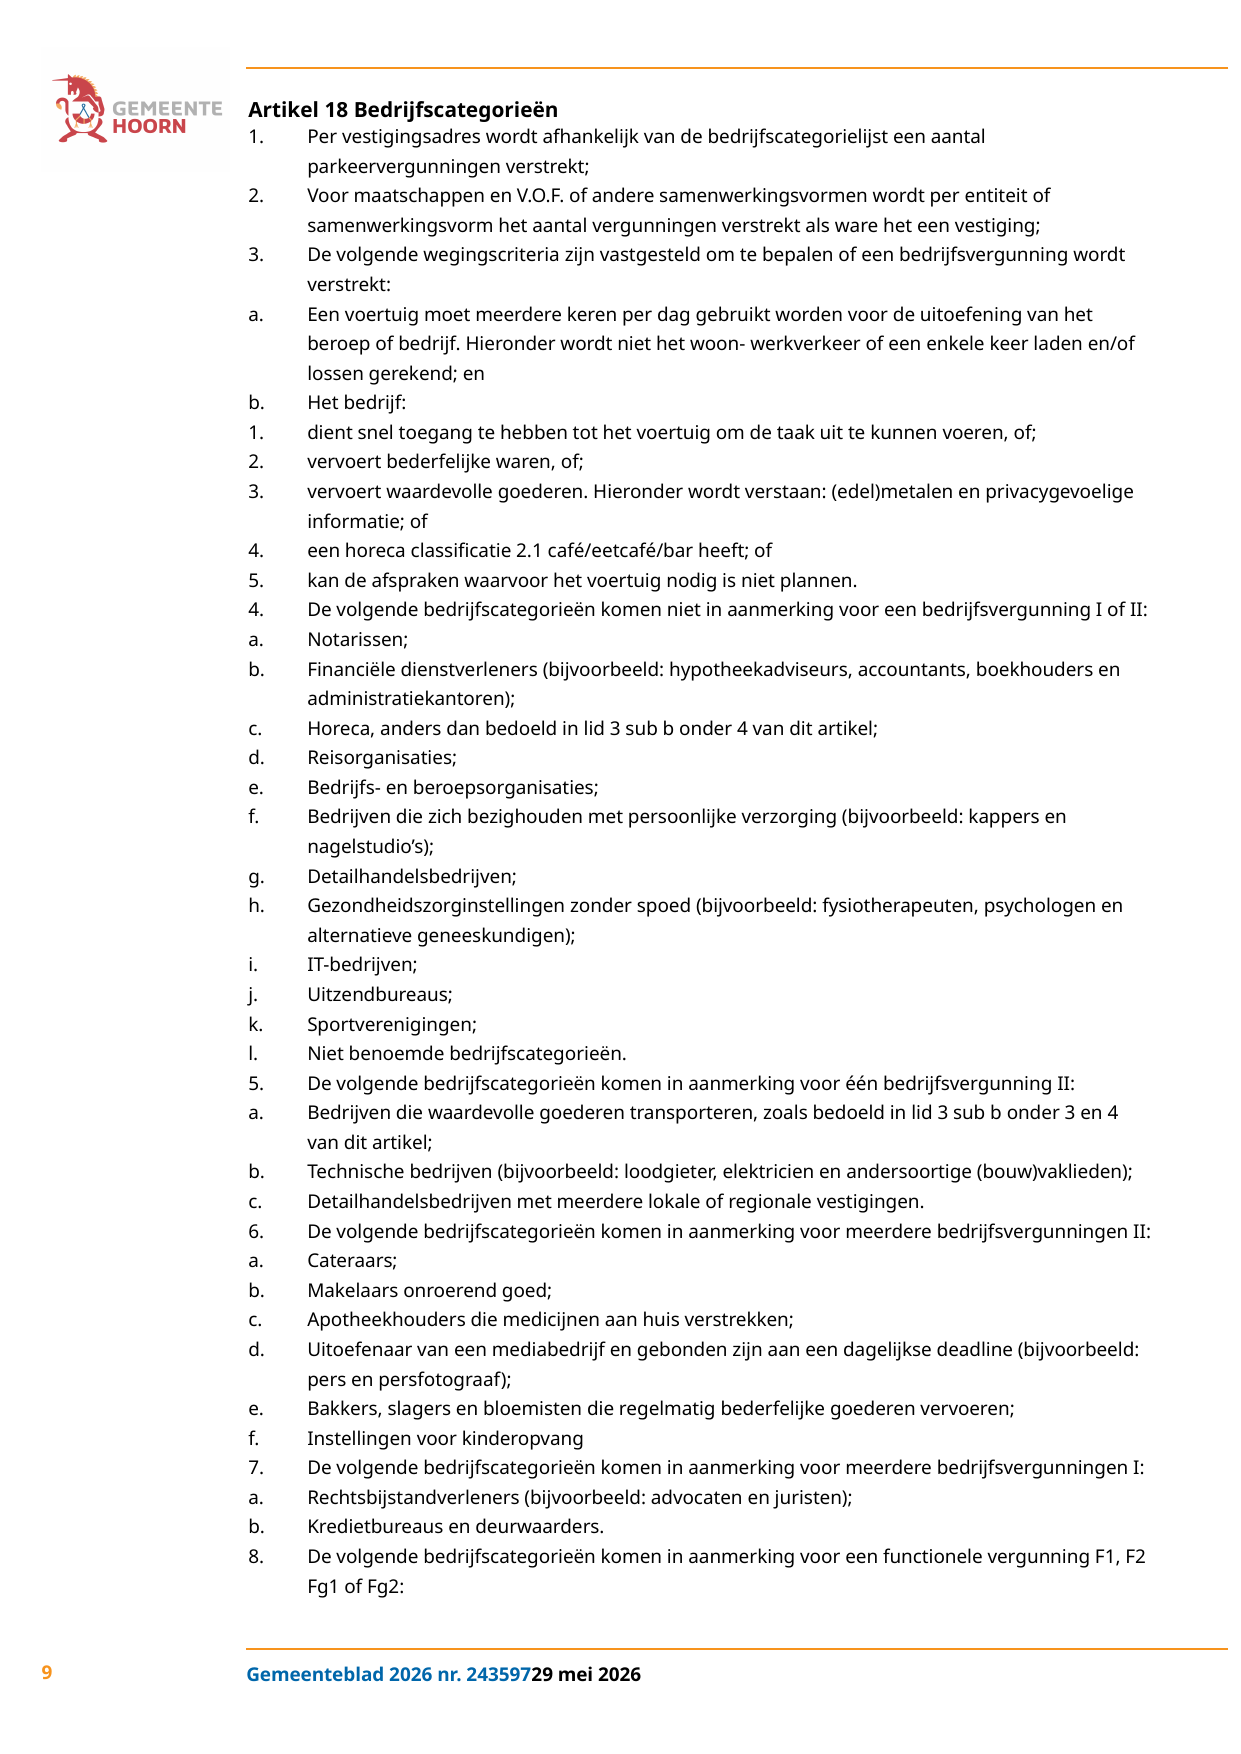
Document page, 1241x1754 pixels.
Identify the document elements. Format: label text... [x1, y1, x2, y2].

list Financiële dienstverleners (bijvoorbeeld: hypotheekadviseurs, accountants, boekhouders en administratiekantoren); [248, 656, 1152, 711]
list Bakkers, slagers en bloemisten die regelmatig bederfelijke goederen vervoeren; [248, 1395, 1152, 1421]
list Apotheekhouders die medicijnen aan huis verstrekken; [248, 1307, 1152, 1332]
list Kredietbureaus en deurwaarders. [248, 1514, 1152, 1539]
list Detailhandelsbedrijven met meerdere lokale of regionale vestigingen. [248, 1188, 1152, 1214]
list Cateraars; [248, 1247, 1152, 1273]
list Uitzendbureaus; [248, 981, 1152, 1007]
list Een voertuig moet meerdere keren per dag gebruikt worden voor de uitoefening van het beroep of bedrijf. Hieronder wordt niet het woon- werkverkeer of een enkele keer laden en/of lossen gerekend; en [248, 301, 1152, 386]
list Uitoefenaar van een mediabedrijf en gebonden zijn aan een dagelijkse deadline (bijvoorbeeld: pers en persfotograaf); [248, 1336, 1152, 1391]
list De volgende bedrijfscategorieën komen in aanmerking voor meerdere bedrijfsvergunningen II: [248, 1218, 1152, 1243]
list Detailhandelsbedrijven; [248, 863, 1152, 888]
list kan de afspraken waarvoor het voertuig nodig is niet plannen. [248, 567, 1152, 593]
list Sportverenigingen; [248, 1011, 1152, 1036]
list De volgende bedrijfscategorieën komen in aanmerking voor één bedrijfsvergunning II: [248, 1070, 1152, 1096]
list Gezondheidszorginstellingen zonder spoed (bijvoorbeeld: fysiotherapeuten, psychologen en alternatieve geneeskundigen); [248, 892, 1152, 948]
list De volgende wegingscriteria zijn vastgesteld om te bepalen of een bedrijfsvergunning wordt verstrekt: [248, 242, 1152, 297]
list Niet benoemde bedrijfscategorieën. [248, 1040, 1152, 1066]
list Technische bedrijven (bijvoorbeeld: loodgieter, elektricien en andersoortige (bouw)vaklieden); [248, 1159, 1152, 1184]
list De volgende bedrijfscategorieën komen in aanmerking voor meerdere bedrijfsvergunningen I: [248, 1454, 1152, 1480]
picture [41, 47, 231, 172]
list Instellingen voor kinderopvang [248, 1425, 1152, 1451]
list Makelaars onroerend goed; [248, 1277, 1152, 1303]
list een horeca classificatie 2.1 café/eetcafé/bar heeft; of [248, 537, 1152, 563]
list Horeca, anders dan bedoeld in lid 3 sub b onder 4 van dit artikel; [248, 715, 1152, 741]
list Het bedrijf: [248, 389, 1152, 415]
list IT-bedrijven; [248, 952, 1152, 977]
list Notarissen; [248, 626, 1152, 652]
list vervoert waardevolle goederen. Hieronder wordt verstaan: (edel)metalen en privacygevoelige informatie; of [248, 478, 1152, 533]
list De volgende bedrijfscategorieën komen in aanmerking voor een functionele vergunning F1, F2 Fg1 of Fg2: [248, 1543, 1152, 1598]
list De volgende bedrijfscategorieën komen niet in aanmerking voor een bedrijfsvergunning I of II: [248, 597, 1152, 622]
text Artikel 18 Bedrijfscategorieën [248, 95, 1152, 123]
list vervoert bederfelijke waren, of; [248, 449, 1152, 474]
list Voor maatschappen en V.O.F. of andere samenwerkingsvormen wordt per entiteit of samenwerkingsvorm het aantal vergunningen verstrekt als ware het een vestiging; [248, 182, 1152, 238]
list Rechtsbijstandverleners (bijvoorbeeld: advocaten en juristen); [248, 1484, 1152, 1510]
list Per vestigingsadres wordt afhankelijk van de bedrijfscategorielijst een aantal parkeervergunningen verstrekt; [248, 123, 1152, 178]
list Bedrijven die waardevolle goederen transporteren, zoals bedoeld in lid 3 sub b onder 3 en 4 van dit artikel; [248, 1099, 1152, 1155]
list Bedrijfs- en beroepsorganisaties; [248, 774, 1152, 800]
list Reisorganisaties; [248, 744, 1152, 770]
list Bedrijven die zich bezighouden met persoonlijke verzorging (bijvoorbeeld: kappers en nagelstudio’s); [248, 804, 1152, 859]
list dient snel toegang te hebben tot het voertuig om de taak uit te kunnen voeren, of; [248, 419, 1152, 445]
